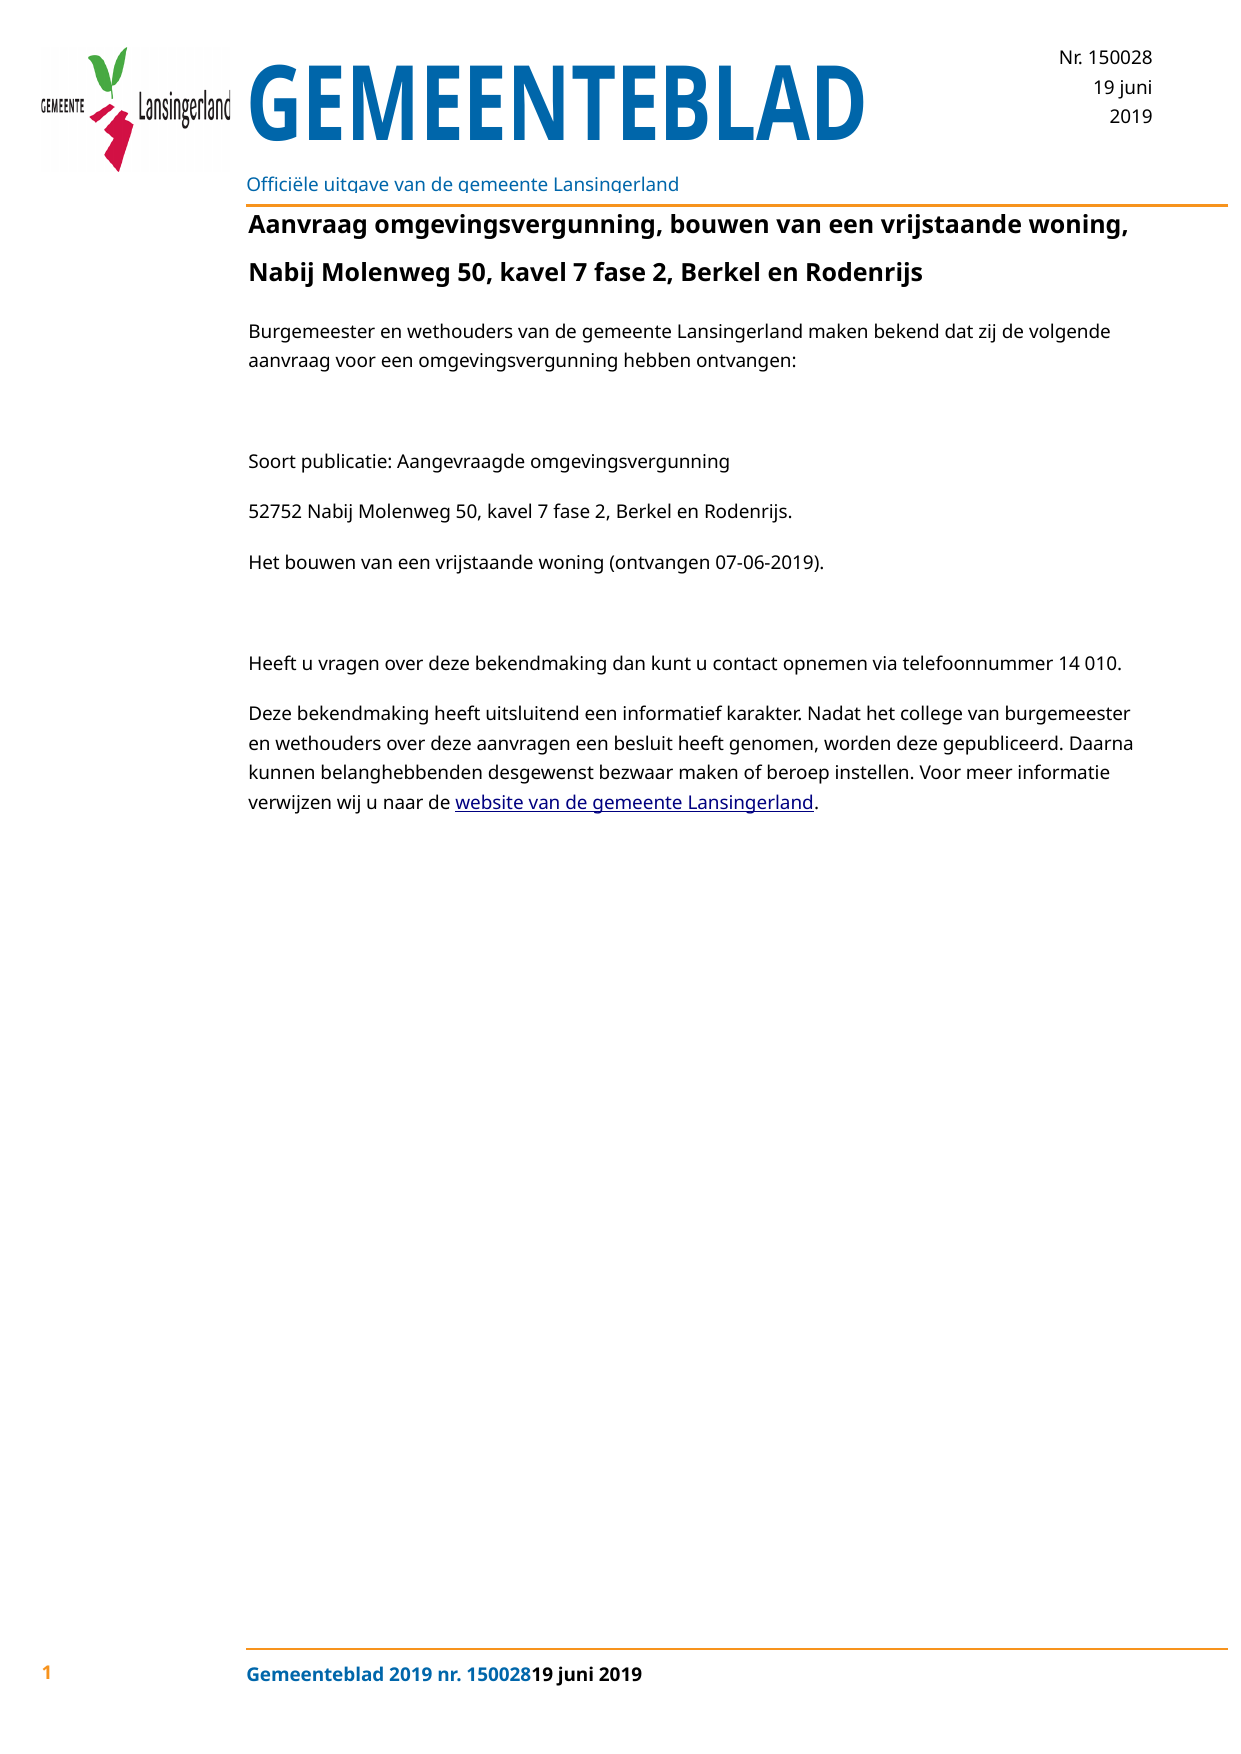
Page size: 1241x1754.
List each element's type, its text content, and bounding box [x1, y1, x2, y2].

text 52752 Nabij Molenweg 50, kavel 7 fase 2, Berkel en Rodenrijs. [248, 499, 1152, 524]
text Soort publicatie: Aangevraagde omgevingsvergunning [248, 448, 1152, 474]
text Heeft u vragen over deze bekendmaking dan kunt u contact opnemen via telefoonnummer 14 010. [248, 650, 1152, 676]
picture [41, 47, 231, 172]
text Burgemeester en wethouders van de gemeente Lansingerland maken bekend dat zij de volgende aanvraag voor een omgevingsvergunning hebben ontvangen: [248, 318, 1152, 373]
text Aanvraag omgevingsvergunning, bouwen van een vrijstaande woning, Nabij Molenweg 50, kavel 7 fase 2, Berkel en Rodenrijs [248, 207, 1152, 288]
text Het bouwen van een vrijstaande woning (ontvangen 07-06-2019). [248, 549, 1152, 575]
text Deze bekendmaking heeft uitsluitend een informatief karakter. Nadat het college van burgemeester en wethouders over deze aanvragen een besluit heeft genomen, worden deze gepubliceerd. Daarna kunnen belanghebbenden desgewenst bezwaar maken of beroep instellen. Voor meer informatie verwijzen wij u naar de website van de gemeente Lansingerland. [248, 700, 1152, 815]
